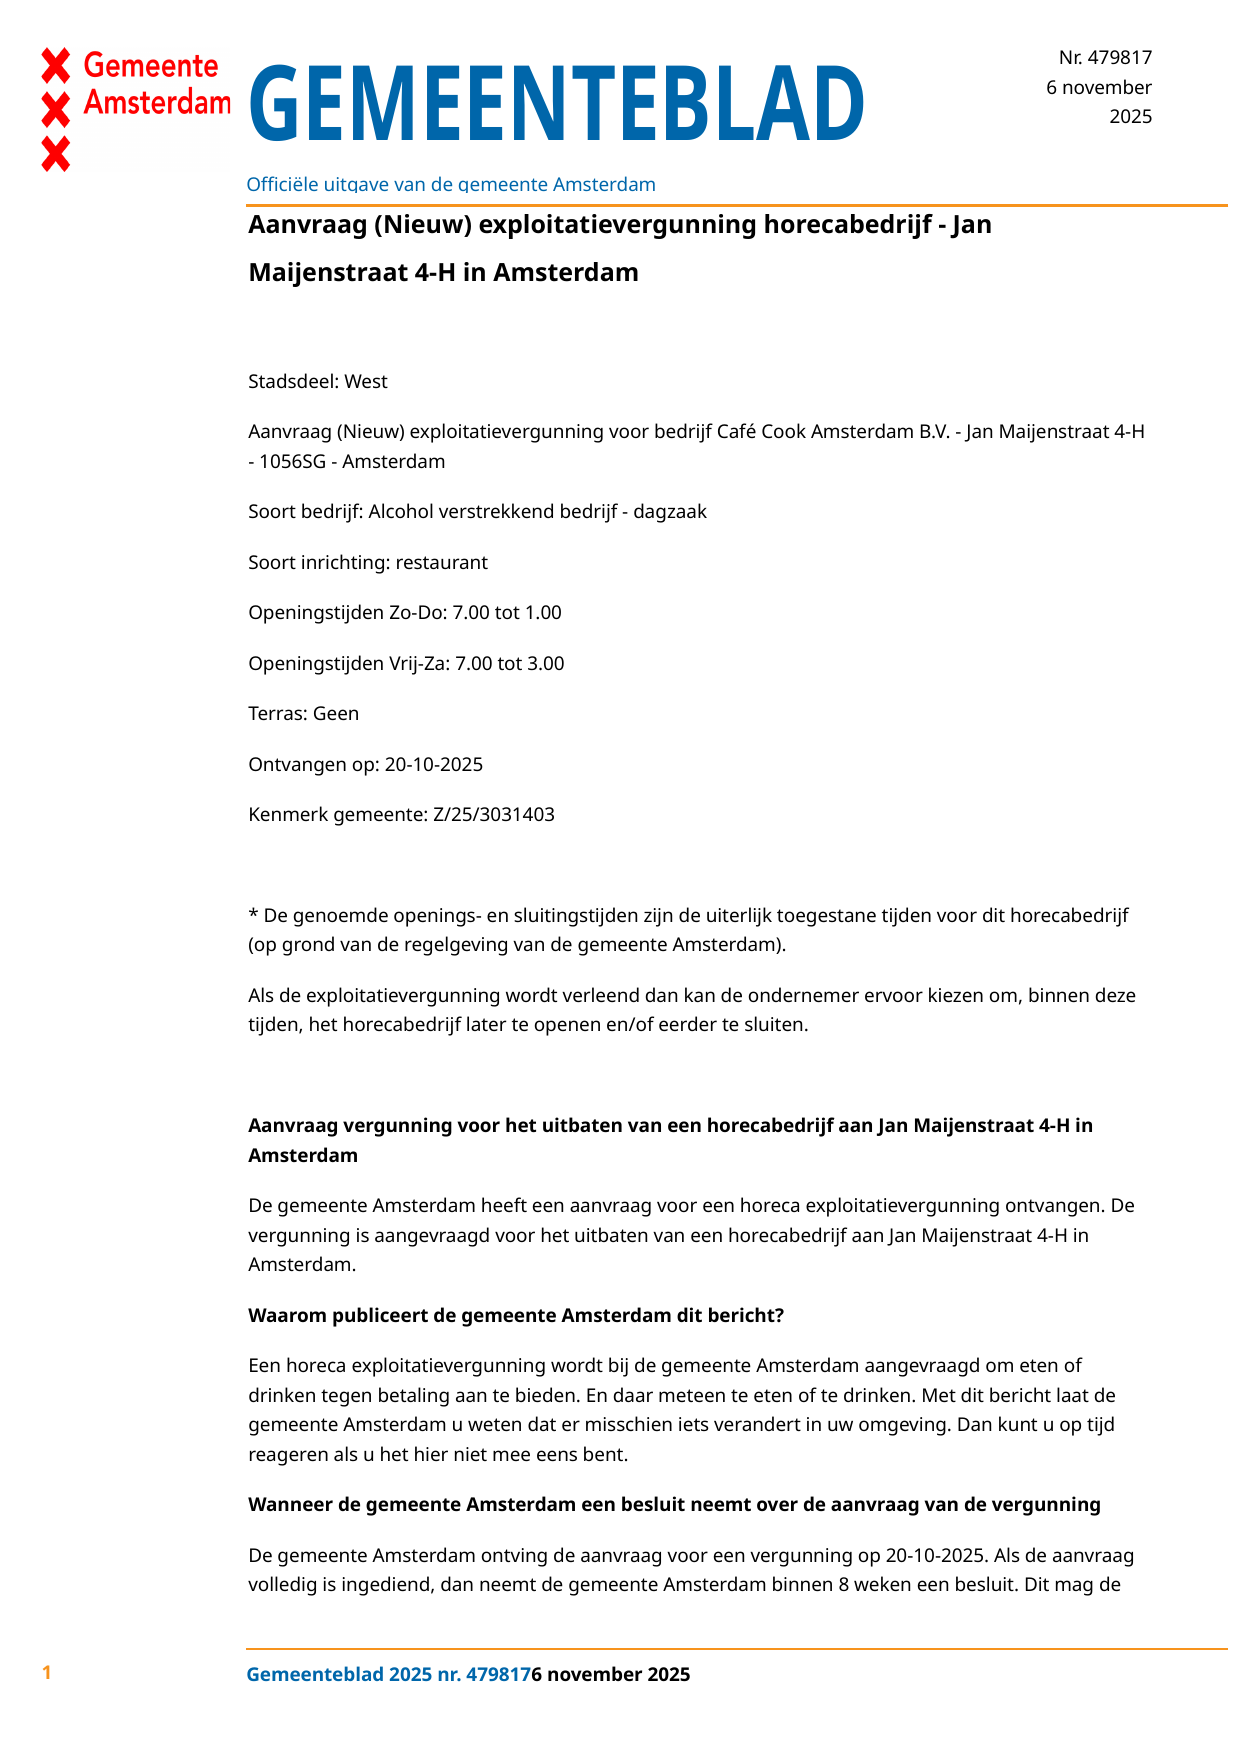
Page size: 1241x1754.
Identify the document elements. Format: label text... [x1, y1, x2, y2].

text Openingstijden Zo-Do: 7.00 tot 1.00 [248, 599, 1152, 625]
text Aanvraag vergunning voor het uitbaten van een horecabedrijf aan Jan Maijenstraat 4-H in Amsterdam [248, 1112, 1152, 1168]
text Ontvangen op: 20-10-2025 [248, 751, 1152, 777]
text Als de exploitatievergunning wordt verleend dan kan de ondernemer ervoor kiezen om, binnen deze tijden, het horecabedrijf later te openen en/of eerder te sluiten. [248, 982, 1152, 1037]
text Stadsdeel: West [248, 368, 1152, 394]
text Soort inrichting: restaurant [248, 549, 1152, 575]
text Waarom publiceert de gemeente Amsterdam dit bericht? [248, 1302, 1152, 1328]
text Soort bedrijf: Alcohol verstrekkend bedrijf - dagzaak [248, 499, 1152, 524]
text De gemeente Amsterdam ontving de aanvraag voor een vergunning op 20-10-2025. Als de aanvraag volledig is ingediend, dan neemt de gemeente Amsterdam binnen 8 weken een besluit. Dit mag de [248, 1542, 1152, 1597]
text Aanvraag (Nieuw) exploitatievergunning horecabedrijf - Jan Maijenstraat 4-H in Amsterdam [248, 207, 1152, 288]
picture [41, 47, 231, 172]
text De gemeente Amsterdam heeft een aanvraag voor een horeca exploitatievergunning ontvangen. De vergunning is aangevraagd voor het uitbaten van een horecabedrijf aan Jan Maijenstraat 4-H in Amsterdam. [248, 1192, 1152, 1277]
text Openingstijden Vrij-Za: 7.00 tot 3.00 [248, 650, 1152, 676]
text Wanneer de gemeente Amsterdam een besluit neemt over de aanvraag van de vergunning [248, 1492, 1152, 1517]
text Kenmerk gemeente: Z/25/3031403 [248, 801, 1152, 827]
text Een horeca exploitatievergunning wordt bij de gemeente Amsterdam aangevraagd om eten of drinken tegen betaling aan te bieden. En daar meteen te eten of te drinken. Met dit bericht laat de gemeente Amsterdam u weten dat er misschien iets verandert in uw omgeving. Dan kunt u op tijd reageren als u het hier niet mee eens bent. [248, 1352, 1152, 1467]
text Aanvraag (Nieuw) exploitatievergunning voor bedrijf Café Cook Amsterdam B.V. - Jan Maijenstraat 4-H - 1056SG - Amsterdam [248, 419, 1152, 474]
text * De genoemde openings- en sluitingstijden zijn de uiterlijk toegestane tijden voor dit horecabedrijf (op grond van de regelgeving van de gemeente Amsterdam). [248, 902, 1152, 957]
text Terras: Geen [248, 700, 1152, 726]
